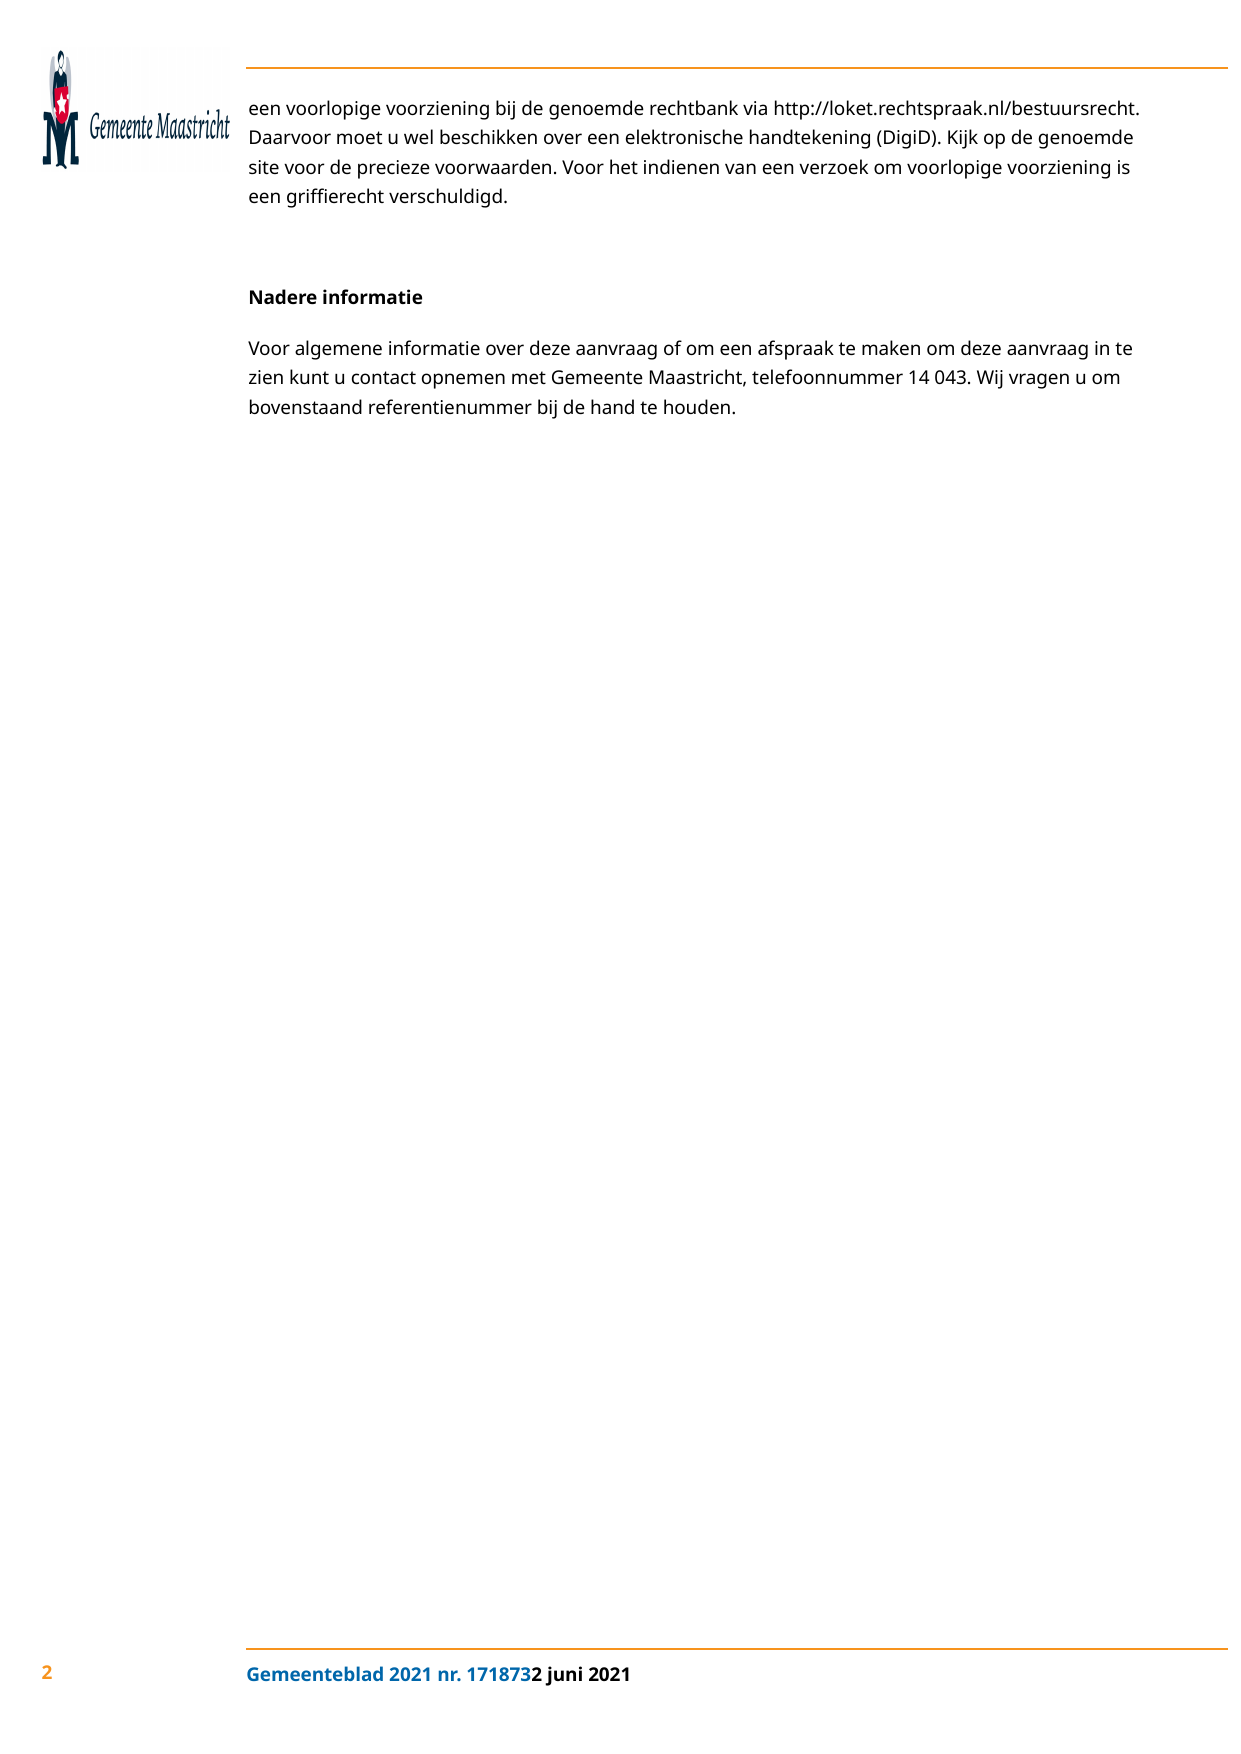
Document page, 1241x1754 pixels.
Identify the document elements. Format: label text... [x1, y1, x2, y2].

picture [41, 47, 231, 172]
text Nadere informatie [248, 284, 1152, 310]
text Voor algemene informatie over deze aanvraag of om een afspraak te maken om deze aanvraag in te zien kunt u contact opnemen met Gemeente Maastricht, telefoonnummer 14 043. Wij vragen u om bovenstaand referentienummer bij de hand te houden. [248, 335, 1152, 420]
text een voorlopige voorziening bij de genoemde rechtbank via http://loket.rechtspraak.nl/bestuursrecht. Daarvoor moet u wel beschikken over een elektronische handtekening (DigiD). Kijk op de genoemde site voor de precieze voorwaarden. Voor het indienen van een verzoek om voorlopige voorziening is een griffierecht verschuldigd. [248, 95, 1152, 209]
